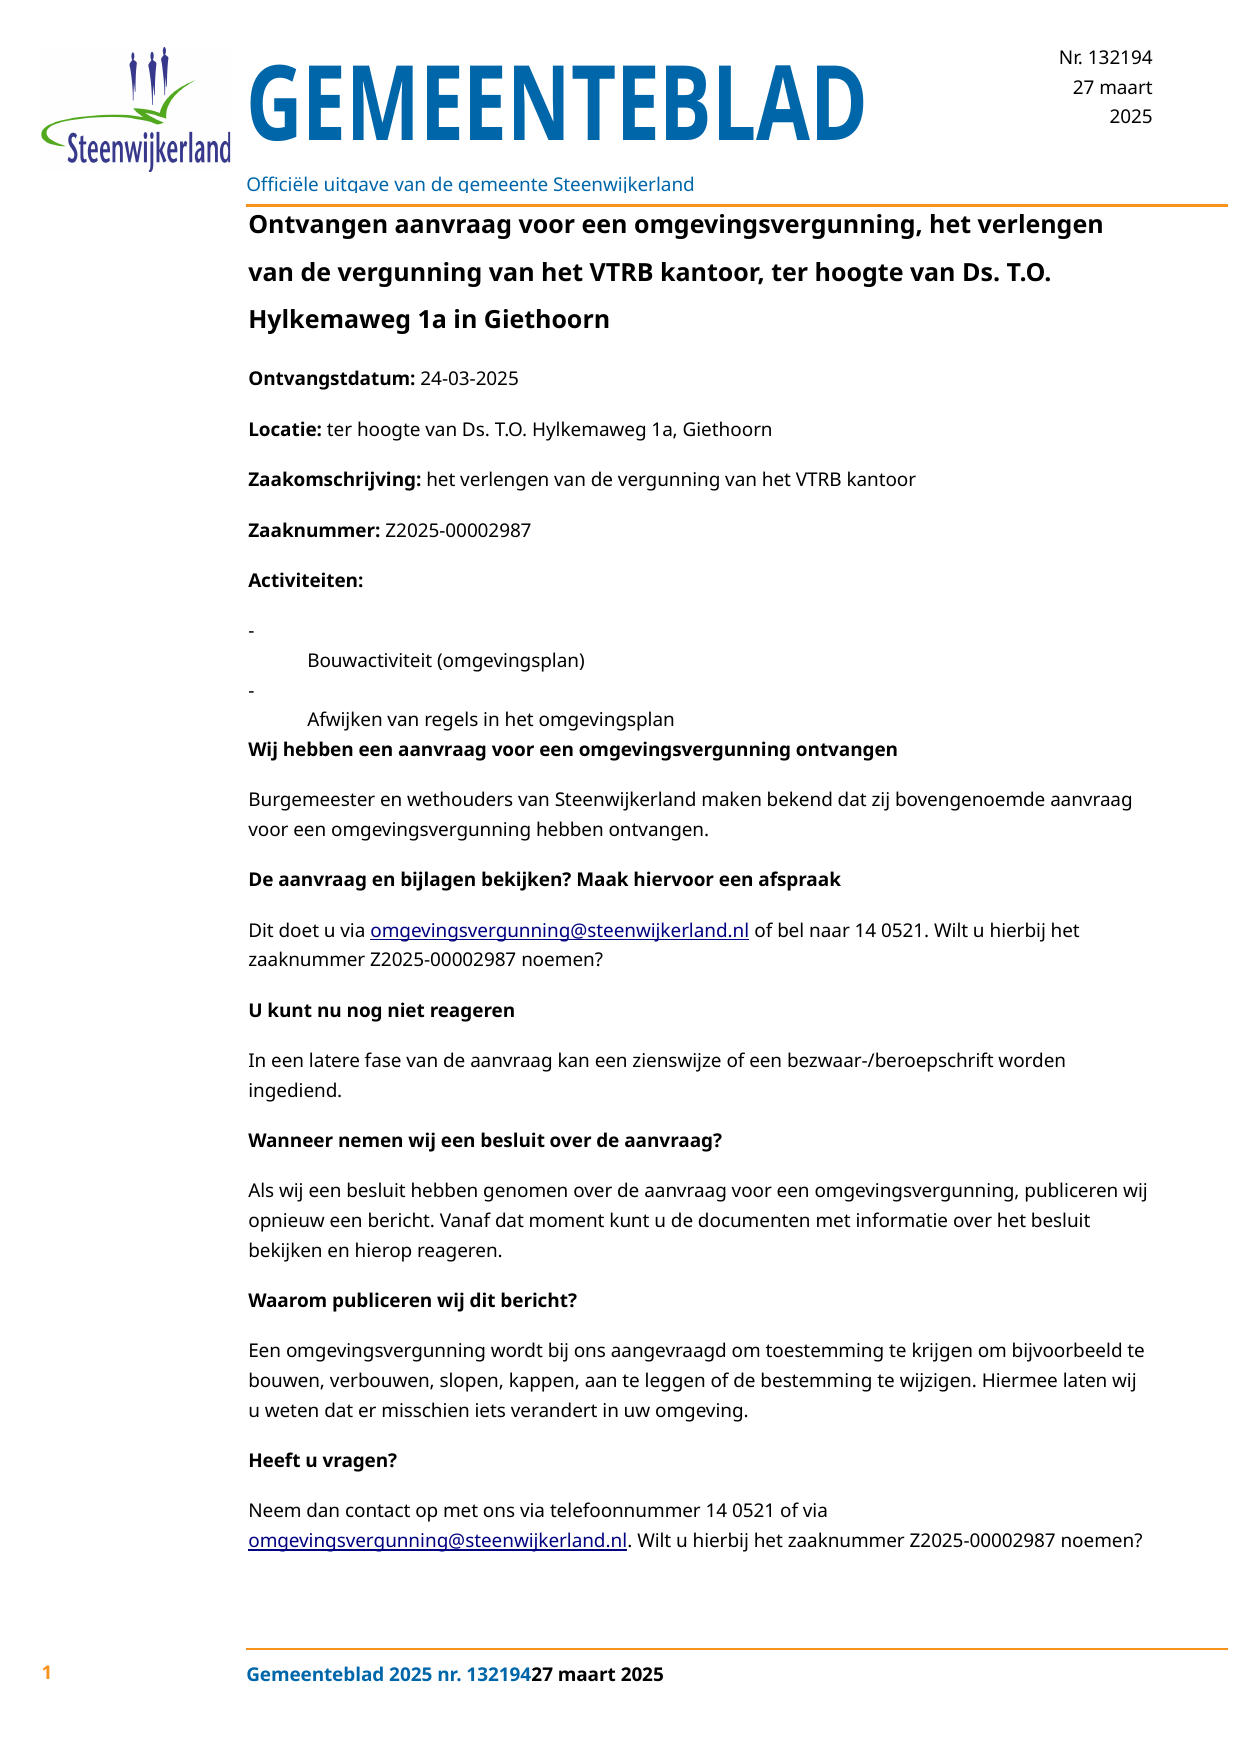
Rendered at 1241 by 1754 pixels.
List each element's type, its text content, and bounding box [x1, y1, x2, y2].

text Neem dan contact op met ons via telefoonnummer 14 0521 of via omgevingsvergunning@steenwijkerland.nl. Wilt u hierbij het zaaknummer Z2025-00002987 noemen? [248, 1498, 1152, 1553]
text Waarom publiceren wij dit bericht? [248, 1287, 1152, 1313]
text Wij hebben een aanvraag voor een omgevingsvergunning ontvangen [248, 736, 1152, 762]
list Bouwactiviteit (omgevingsplan) [248, 647, 1152, 673]
text In een latere fase van de aanvraag kan een zienswijze of een bezwaar-/beroepschrift worden ingediend. [248, 1047, 1152, 1102]
text Burgemeester en wethouders van Steenwijkerland maken bekend dat zij bovengenoemde aanvraag voor een omgevingsvergunning hebben ontvangen. [248, 786, 1152, 842]
picture [41, 47, 231, 172]
text Een omgevingsvergunning wordt bij ons aangevraagd om toestemming te krijgen om bijvoorbeeld te bouwen, verbouwen, slopen, kappen, aan te leggen of de bestemming te wijzigen. Hiermee laten wij u weten dat er misschien iets verandert in uw omgeving. [248, 1338, 1152, 1422]
text Locatie: ter hoogte van Ds. T.O. Hylkemaweg 1a, Giethoorn [248, 416, 1152, 442]
text Zaaknummer: Z2025-00002987 [248, 517, 1152, 542]
text U kunt nu nog niet reageren [248, 997, 1152, 1022]
text Activiteiten: [248, 567, 1152, 593]
text Zaakomschrijving: het verlengen van de vergunning van het VTRB kantoor [248, 466, 1152, 492]
text Wanneer nemen wij een besluit over de aanvraag? [248, 1127, 1152, 1153]
text Ontvangstdatum: 24-03-2025 [248, 366, 1152, 391]
text Heeft u vragen? [248, 1447, 1152, 1473]
text Dit doet u via omgevingsvergunning@steenwijkerland.nl of bel naar 14 0521. Wilt u hierbij het zaaknummer Z2025-00002987 noemen? [248, 917, 1152, 972]
text Ontvangen aanvraag voor een omgevingsvergunning, het verlengen van de vergunning van het VTRB kantoor, ter hoogte van Ds. T.O. Hylkemaweg 1a in Giethoorn [248, 207, 1152, 336]
text Als wij een besluit hebben genomen over de aanvraag voor een omgevingsvergunning, publiceren wij opnieuw een bericht. Vanaf dat moment kunt u de documenten met informatie over het besluit bekijken en hierop reageren. [248, 1178, 1152, 1262]
list Afwijken van regels in het omgevingsplan [248, 706, 1152, 732]
text De aanvraag en bijlagen bekijken? Maak hiervoor een afspraak [248, 866, 1152, 892]
